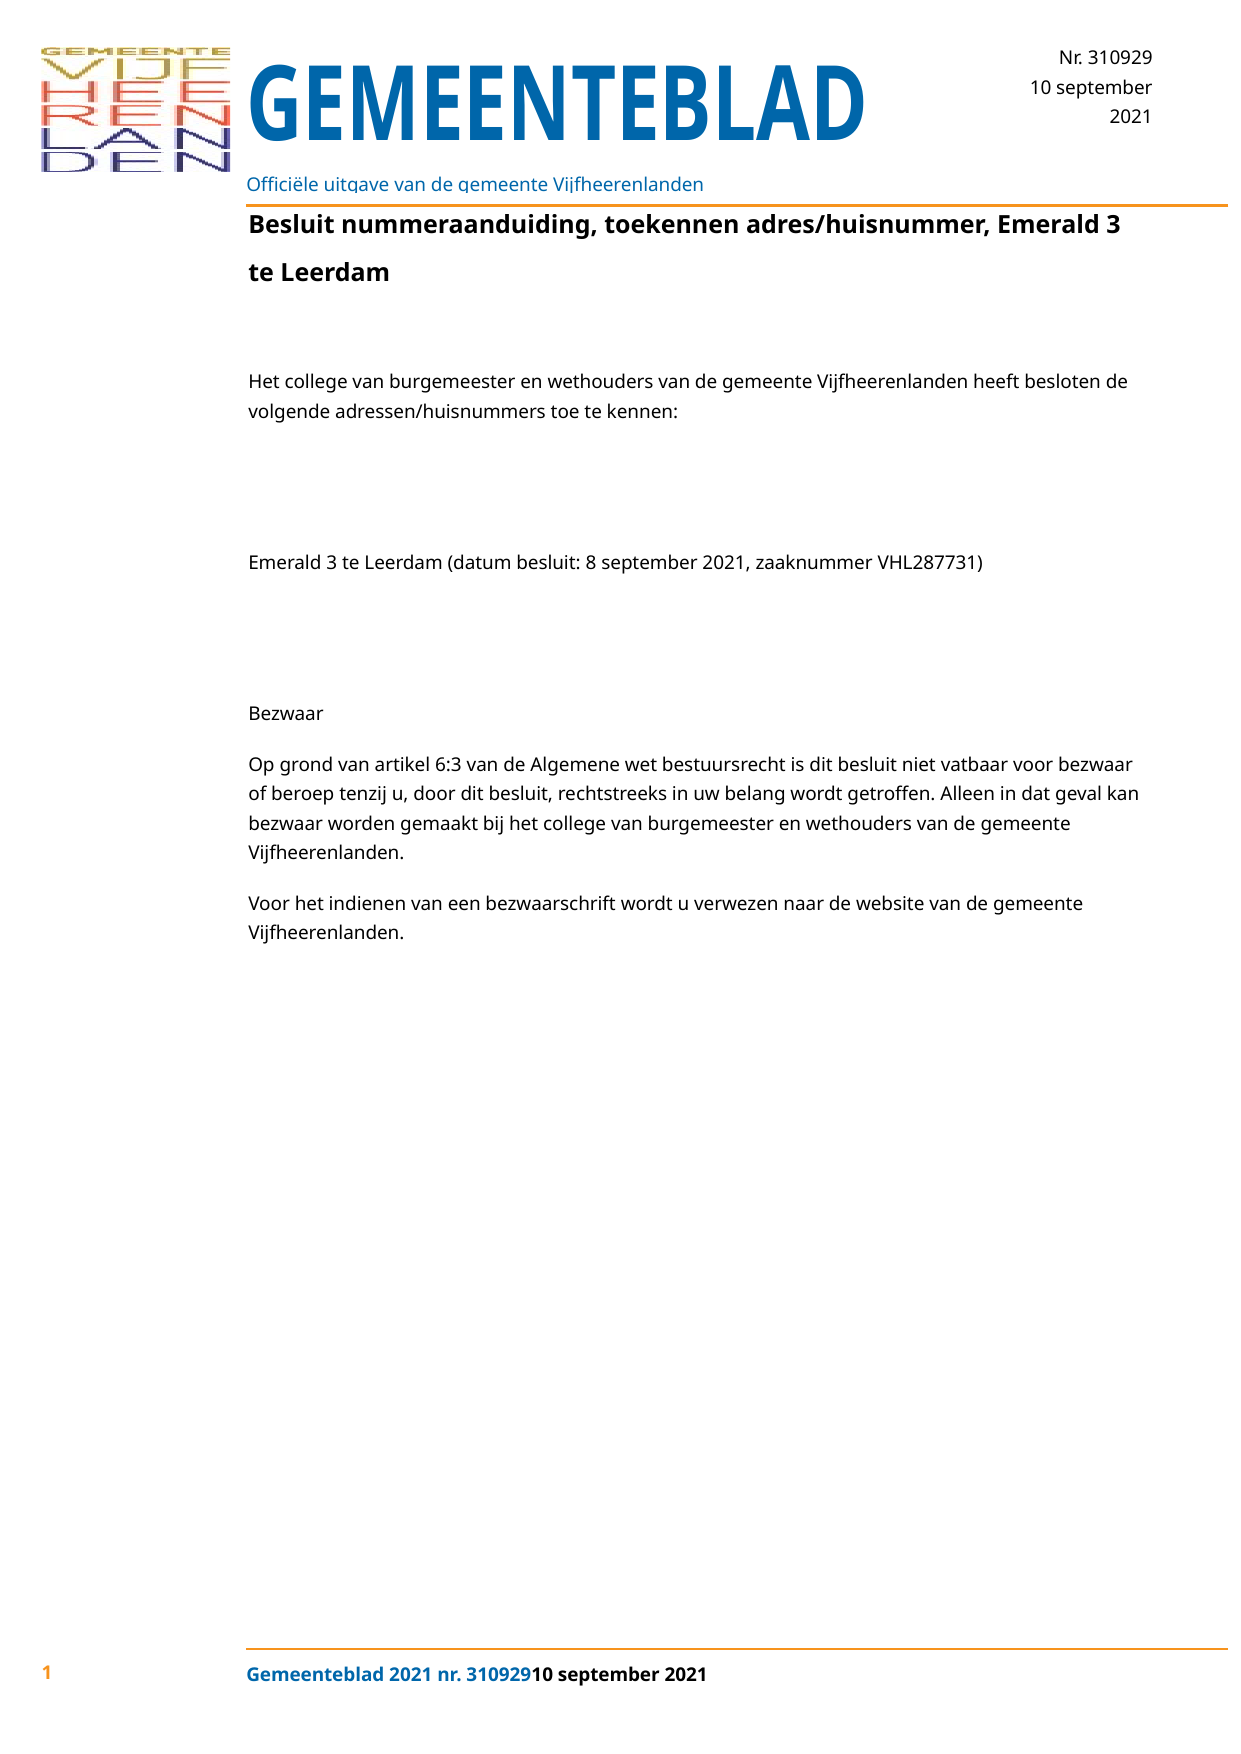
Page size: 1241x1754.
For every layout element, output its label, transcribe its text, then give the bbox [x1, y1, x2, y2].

text Bezwaar [248, 700, 1152, 726]
text Besluit nummeraanduiding, toekennen adres/huisnummer, Emerald 3 te Leerdam [248, 207, 1152, 288]
text Op grond van artikel 6:3 van de Algemene wet bestuursrecht is dit besluit niet vatbaar voor bezwaar of beroep tenzij u, door dit besluit, rechtstreeks in uw belang wordt getroffen. Alleen in dat geval kan bezwaar worden gemaakt bij het college van burgemeester en wethouders van de gemeente Vijfheerenlanden. [248, 751, 1152, 865]
text Het college van burgemeester en wethouders van de gemeente Vijfheerenlanden heeft besloten de volgende adressen/huisnummers toe te kennen: [248, 368, 1152, 424]
picture [41, 47, 231, 172]
text Emerald 3 te Leerdam (datum besluit: 8 september 2021, zaaknummer VHL287731) [248, 549, 1152, 575]
text Voor het indienen van een bezwaarschrift wordt u verwezen naar de website van de gemeente Vijfheerenlanden. [248, 890, 1152, 945]
